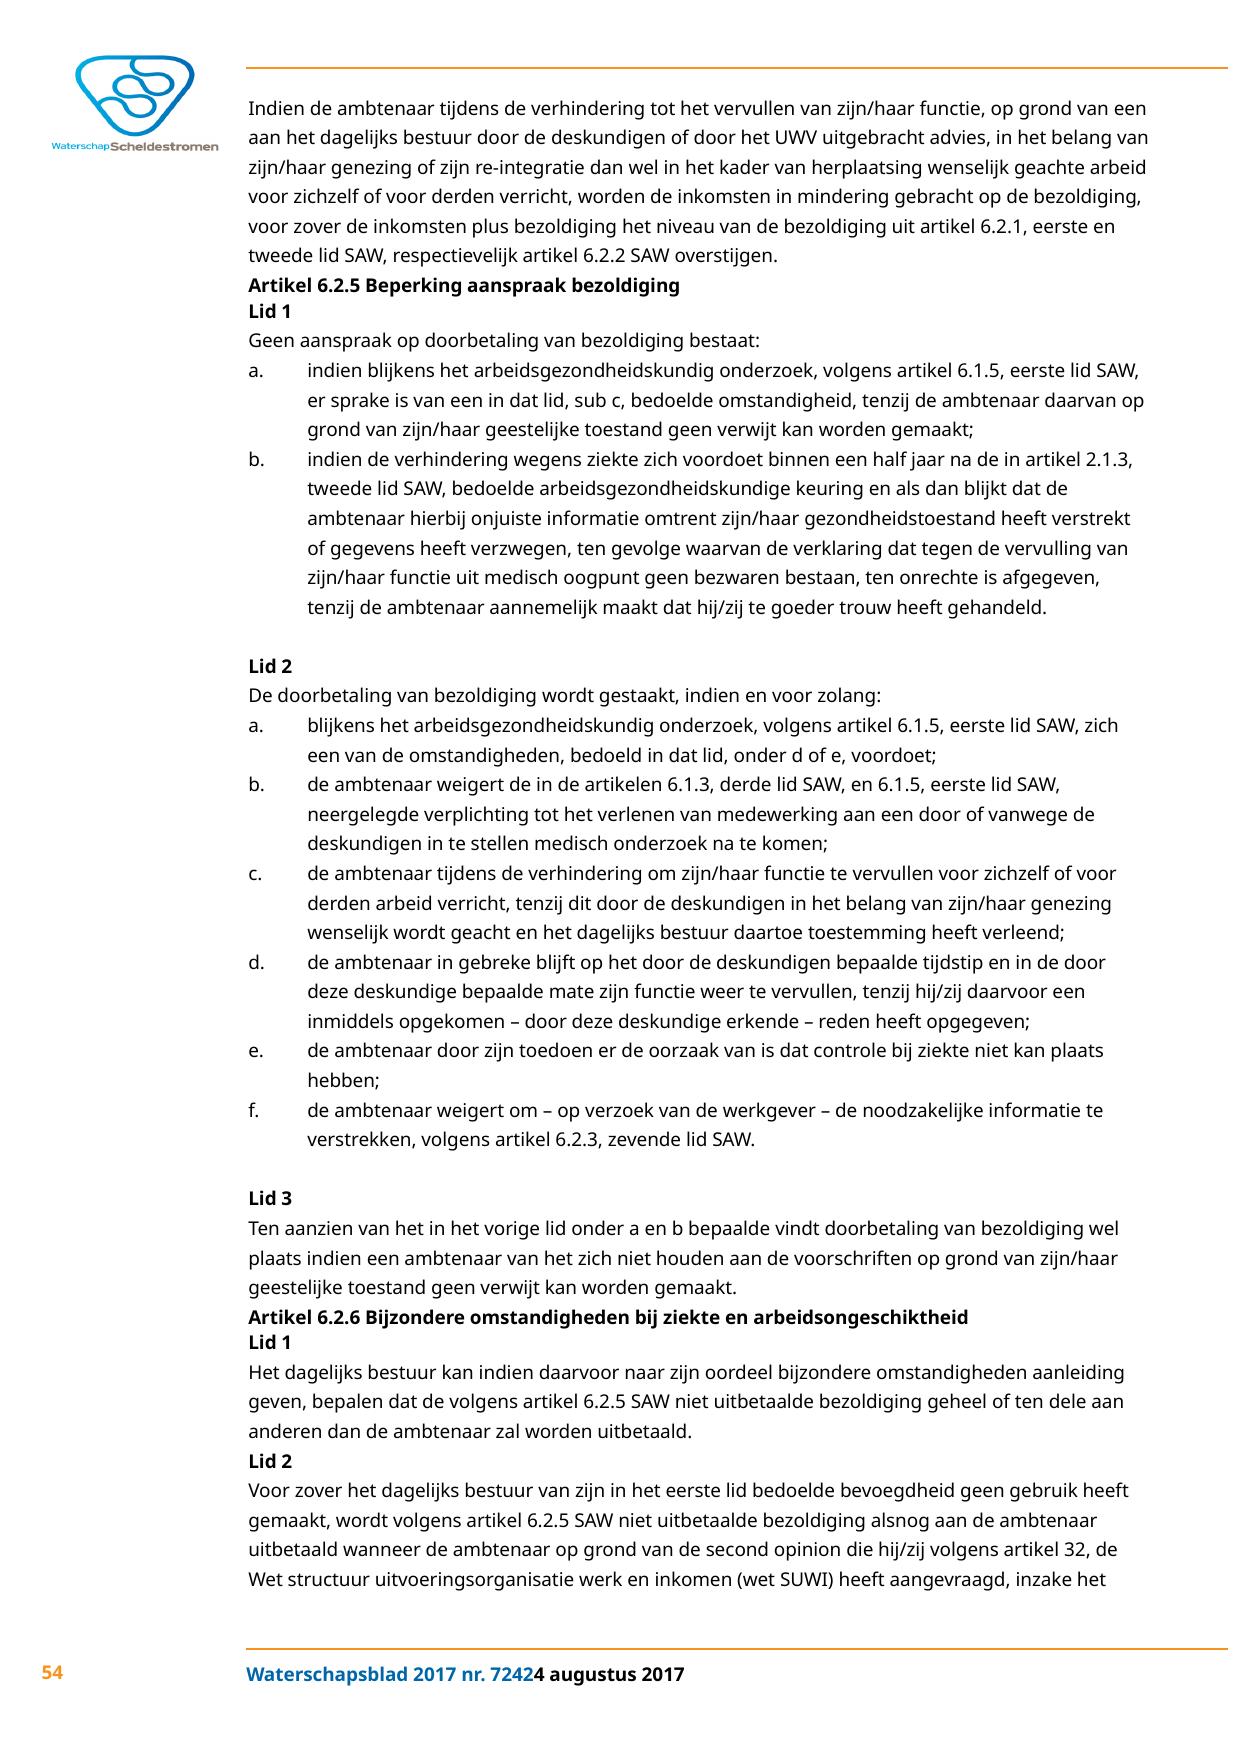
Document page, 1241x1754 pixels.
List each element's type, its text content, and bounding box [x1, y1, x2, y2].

text Geen aanspraak op doorbetaling van bezoldiging bestaat: [248, 328, 1152, 353]
list de ambtenaar in gebreke blijft op het door de deskundigen bepaalde tijdstip en in de door deze deskundige bepaalde mate zijn functie weer te vervullen, tenzij hij/zij daarvoor een inmiddels opgekomen – door deze deskundige erkende – reden heeft opgegeven; [248, 949, 1152, 1034]
list indien blijkens het arbeidsgezondheidskundig onderzoek, volgens artikel 6.1.5, eerste lid SAW, er sprake is van een in dat lid, sub c, bedoelde omstandigheid, tenzij de ambtenaar daarvan op grond van zijn/haar geestelijke toestand geen verwijt kan worden gemaakt; [248, 357, 1152, 442]
text Lid 2 [248, 653, 1152, 679]
text De doorbetaling van bezoldiging wordt gestaakt, indien en voor zolang: [248, 683, 1152, 708]
list de ambtenaar tijdens de verhindering om zijn/haar functie te vervullen voor zichzelf of voor derden arbeid verricht, tenzij dit door de deskundigen in het belang van zijn/haar genezing wenselijk wordt geacht en het dagelijks bestuur daartoe toestemming heeft verleend; [248, 860, 1152, 945]
text Artikel 6.2.6 Bijzondere omstandigheden bij ziekte en arbeidsongeschiktheid [248, 1304, 1152, 1329]
text Lid 1 [248, 1329, 1152, 1355]
list de ambtenaar door zijn toedoen er de oorzaak van is dat controle bij ziekte niet kan plaats hebben; [248, 1038, 1152, 1093]
text Artikel 6.2.5 Beperking aanspraak bezoldiging [248, 272, 1152, 298]
list blijkens het arbeidsgezondheidskundig onderzoek, volgens artikel 6.1.5, eerste lid SAW, zich een van de omstandigheden, bedoeld in dat lid, onder d of e, voordoet; [248, 712, 1152, 767]
picture [41, 47, 231, 172]
text Indien de ambtenaar tijdens de verhindering tot het vervullen van zijn/haar functie, op grond van een aan het dagelijks bestuur door de deskundigen of door het UWV uitgebracht advies, in het belang van zijn/haar genezing of zijn re-integratie dan wel in het kader van herplaatsing wenselijk geachte arbeid voor zichzelf of voor derden verricht, worden de inkomsten in mindering gebracht op de bezoldiging, voor zover de inkomsten plus bezoldiging het niveau van de bezoldiging uit artikel 6.2.1, eerste en tweede lid SAW, respectievelijk artikel 6.2.2 SAW overstijgen. [248, 95, 1152, 268]
text Ten aanzien van het in het vorige lid onder a en b bepaalde vindt doorbetaling van bezoldiging wel plaats indien een ambtenaar van het zich niet houden aan de voorschriften op grond van zijn/haar geestelijke toestand geen verwijt kan worden gemaakt. [248, 1215, 1152, 1300]
list indien de verhindering wegens ziekte zich voordoet binnen een half jaar na de in artikel 2.1.3, tweede lid SAW, bedoelde arbeidsgezondheidskundige keuring en als dan blijkt dat de ambtenaar hierbij onjuiste informatie omtrent zijn/haar gezondheidstoestand heeft verstrekt of gegevens heeft verzwegen, ten gevolge waarvan de verklaring dat tegen de vervulling van zijn/haar functie uit medisch oogpunt geen bezwaren bestaan, ten onrechte is afgegeven, tenzij de ambtenaar aannemelijk maakt dat hij/zij te goeder trouw heeft gehandeld. [248, 446, 1152, 619]
text Lid 3 [248, 1186, 1152, 1211]
text Lid 1 [248, 298, 1152, 324]
list de ambtenaar weigert om – op verzoek van de werkgever – de noodzakelijke informatie te verstrekken, volgens artikel 6.2.3, zevende lid SAW. [248, 1097, 1152, 1152]
text Lid 2 [248, 1448, 1152, 1474]
text Het dagelijks bestuur kan indien daarvoor naar zijn oordeel bijzondere omstandigheden aanleiding geven, bepalen dat de volgens artikel 6.2.5 SAW niet uitbetaalde bezoldiging geheel of ten dele aan anderen dan de ambtenaar zal worden uitbetaald. [248, 1359, 1152, 1444]
list de ambtenaar weigert de in de artikelen 6.1.3, derde lid SAW, en 6.1.5, eerste lid SAW, neergelegde verplichting tot het verlenen van medewerking aan een door of vanwege de deskundigen in te stellen medisch onderzoek na te komen; [248, 771, 1152, 856]
text Voor zover het dagelijks bestuur van zijn in het eerste lid bedoelde bevoegdheid geen gebruik heeft gemaakt, wordt volgens artikel 6.2.5 SAW niet uitbetaalde bezoldiging alsnog aan de ambtenaar uitbetaald wanneer de ambtenaar op grond van de second opinion die hij/zij volgens artikel 32, de Wet structuur uitvoeringsorganisatie werk en inkomen (wet SUWI) heeft aangevraagd, inzake het [248, 1477, 1152, 1592]
